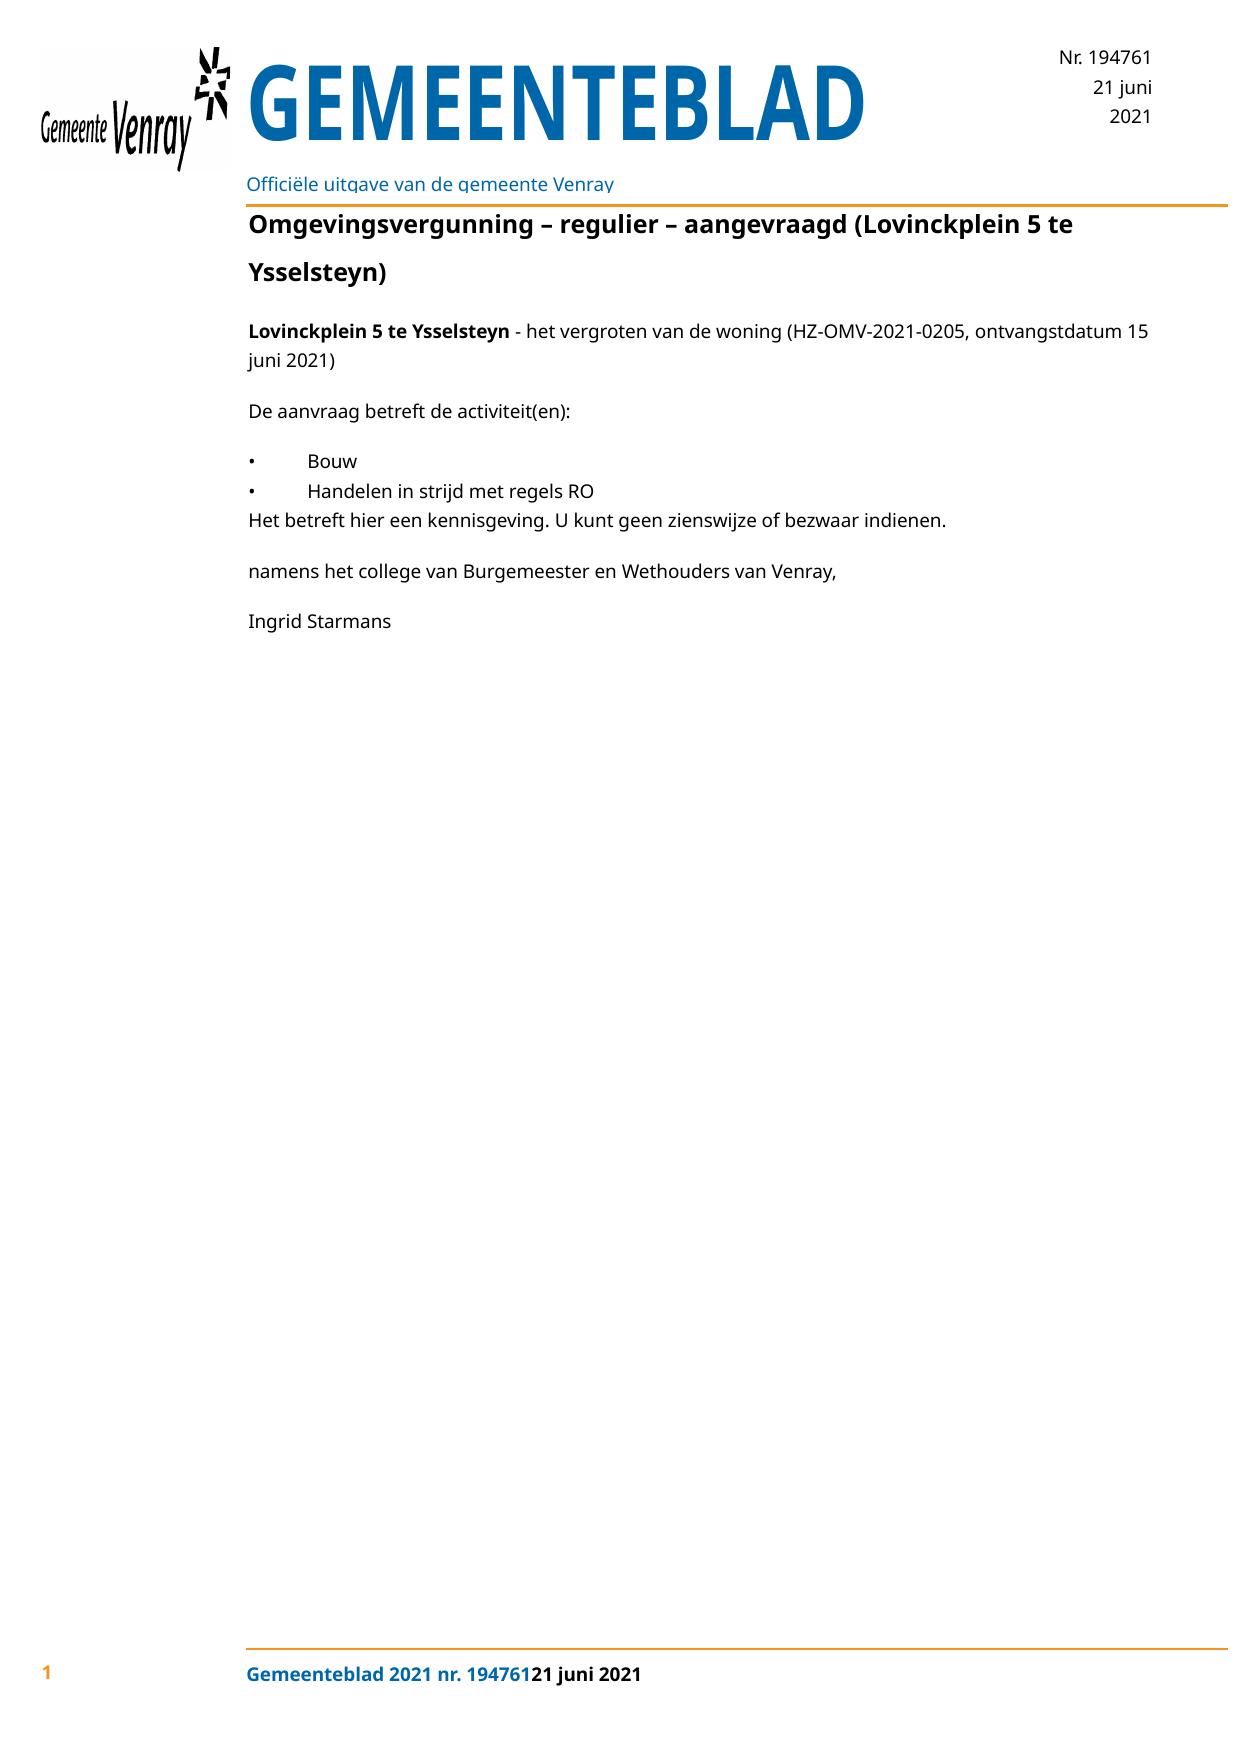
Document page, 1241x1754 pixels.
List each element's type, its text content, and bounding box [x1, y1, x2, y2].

list Bouw [248, 448, 1152, 474]
text Het betreft hier een kennisgeving. U kunt geen zienswijze of bezwaar indienen. [248, 507, 1152, 533]
list Handelen in strijd met regels RO [248, 478, 1152, 504]
picture [41, 47, 231, 172]
text Omgevingsvergunning – regulier – aangevraagd (Lovinckplein 5 te Ysselsteyn) [248, 207, 1152, 288]
text namens het college van Burgemeester en Wethouders van Venray, [248, 558, 1152, 584]
text De aanvraag betreft de activiteit(en): [248, 398, 1152, 424]
text Lovinckplein 5 te Ysselsteyn - het vergroten van de woning (HZ-OMV-2021-0205, ontvangstdatum 15 juni 2021) [248, 318, 1152, 373]
text Ingrid Starmans [248, 608, 1152, 634]
